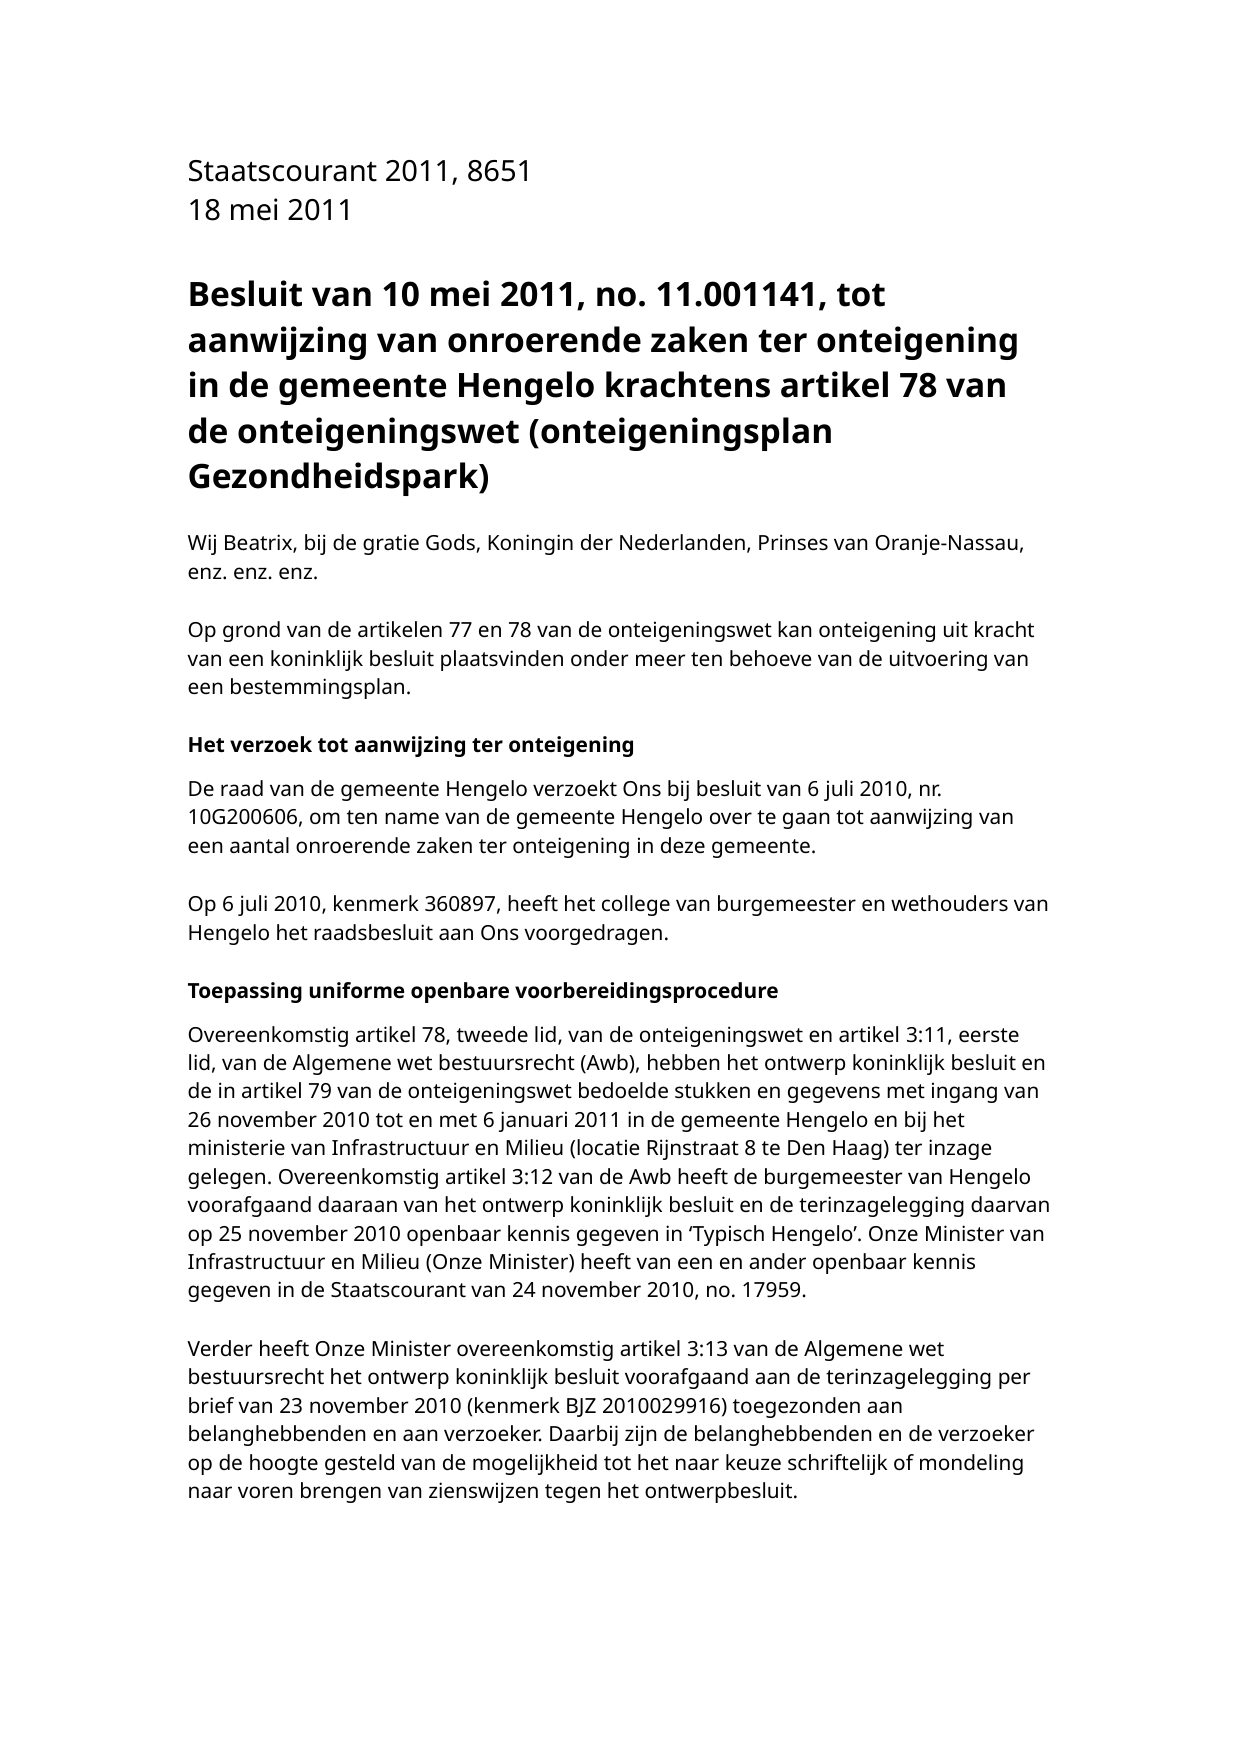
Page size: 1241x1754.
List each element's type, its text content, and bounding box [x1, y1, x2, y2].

text De raad van de gemeente Hengelo verzoekt Ons bij besluit van 6 juli 2010, nr. 10G200606, om ten name van de gemeente Hengelo over te gaan tot aanwijzing van een aantal onroerende zaken ter onteigening in deze gemeente. [187, 774, 1053, 859]
text Wij Beatrix, bij de gratie Gods, Koningin der Nederlanden, Prinses van Oranje-Nassau, enz. enz. enz. [187, 528, 1053, 585]
subtitle Besluit van 10 mei 2011, no. 11.001141, tot aanwijzing van onroerende zaken ter onteigening in de gemeente Hengelo krachtens artikel 78 van de onteigeningswet (onteigeningsplan Gezondheidspark) [187, 271, 1053, 498]
text 18 mei 2011 [187, 190, 1053, 229]
text Het verzoek tot aanwijzing ter onteigening [187, 731, 1053, 759]
text Staatscourant 2011, 8651 [187, 150, 1053, 190]
text Overeenkomstig artikel 78, tweede lid, van de onteigeningswet en artikel 3:11, eerste lid, van de Algemene wet bestuursrecht (Awb), hebben het ontwerp koninklijk besluit en de in artikel 79 van de onteigeningswet bedoelde stukken en gegevens met ingang van 26 november 2010 tot en met 6 januari 2011 in de gemeente Hengelo en bij het ministerie van Infrastructuur en Milieu (locatie Rijnstraat 8 te Den Haag) ter inzage gelegen. Overeenkomstig artikel 3:12 van de Awb heeft de burgemeester van Hengelo voorafgaand daaraan van het ontwerp koninklijk besluit en de terinzagelegging daarvan op 25 november 2010 openbaar kennis gegeven in ‘Typisch Hengelo’. Onze Minister van Infrastructuur en Milieu (Onze Minister) heeft van een en ander openbaar kennis gegeven in de Staatscourant van 24 november 2010, no. 17959. [187, 1020, 1053, 1304]
text Verder heeft Onze Minister overeenkomstig artikel 3:13 van de Algemene wet bestuursrecht het ontwerp koninklijk besluit voorafgaand aan de terinzagelegging per brief van 23 november 2010 (kenmerk BJZ 2010029916) toegezonden aan belanghebbenden en aan verzoeker. Daarbij zijn de belanghebbenden en de verzoeker op de hoogte gesteld van de mogelijkheid tot het naar keuze schriftelijk of mondeling naar voren brengen van zienswijzen tegen het ontwerpbesluit. [187, 1334, 1053, 1505]
text Op grond van de artikelen 77 en 78 van de onteigeningswet kan onteigening uit kracht van een koninklijk besluit plaatsvinden onder meer ten behoeve van de uitvoering van een bestemmingsplan. [187, 615, 1053, 701]
text Op 6 juli 2010, kenmerk 360897, heeft het college van burgemeester en wethouders van Hengelo het raadsbesluit aan Ons voorgedragen. [187, 889, 1053, 946]
text Toepassing uniforme openbare voorbereidingsprocedure [187, 976, 1053, 1005]
